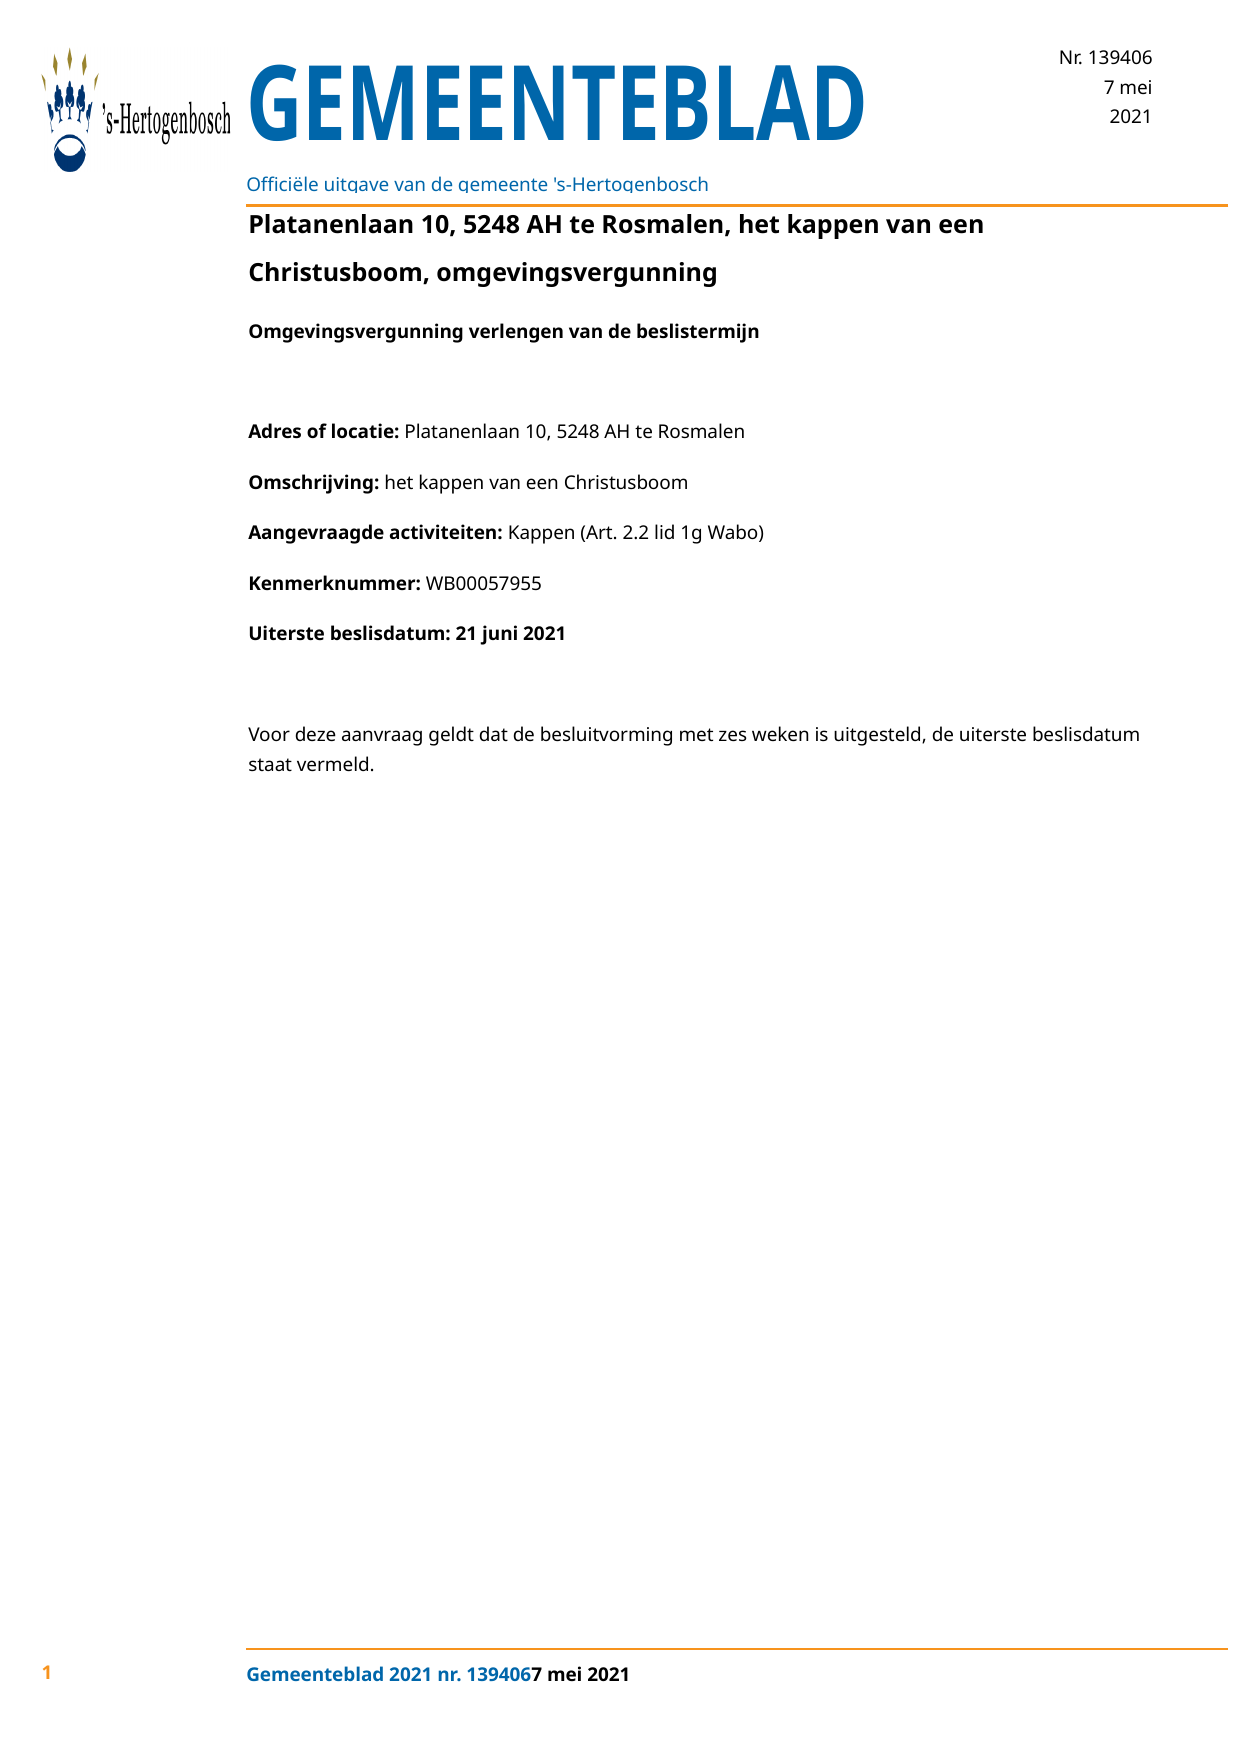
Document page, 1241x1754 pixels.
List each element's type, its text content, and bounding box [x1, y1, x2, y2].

text Omgevingsvergunning verlengen van de beslistermijn [248, 318, 1152, 344]
text Aangevraagde activiteiten: Kappen (Art. 2.2 lid 1g Wabo) [248, 519, 1152, 545]
text Adres of locatie: Platanenlaan 10, 5248 AH te Rosmalen [248, 419, 1152, 444]
picture [41, 47, 231, 172]
text Omschrijving: het kappen van een Christusboom [248, 469, 1152, 495]
text Voor deze aanvraag geldt dat de besluitvorming met zes weken is uitgesteld, de uiterste beslisdatum staat vermeld. [248, 721, 1152, 777]
text Kenmerknummer: WB00057955 [248, 570, 1152, 596]
text Uiterste beslisdatum: 21 juni 2021 [248, 620, 1152, 646]
text Platanenlaan 10, 5248 AH te Rosmalen, het kappen van een Christusboom, omgevingsvergunning [248, 207, 1152, 288]
